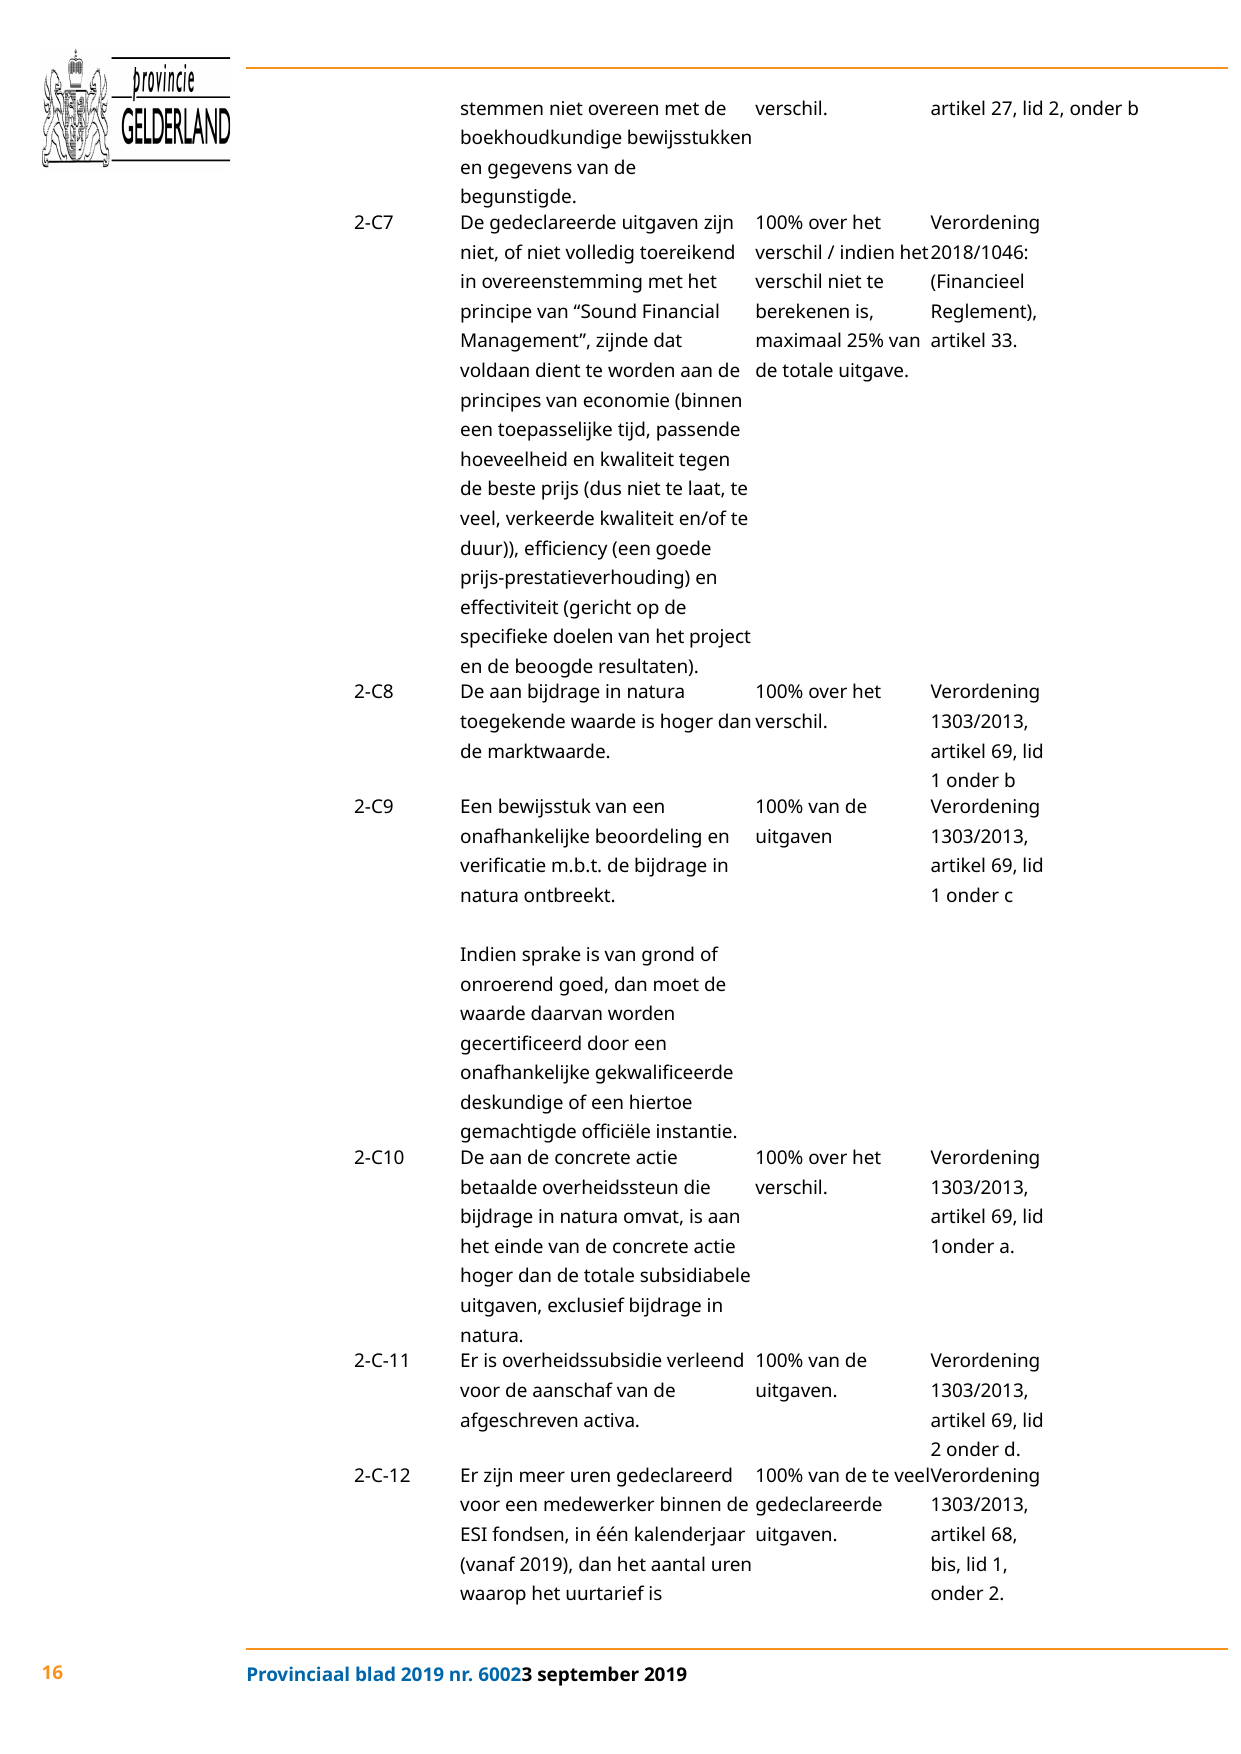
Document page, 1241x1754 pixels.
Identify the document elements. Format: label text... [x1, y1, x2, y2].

table_cell 2-C9 [354, 793, 460, 1144]
table_cell artikel 27, lid 2, onder b [930, 95, 1152, 209]
table_cell 100% over het verschil. [755, 679, 930, 793]
table_cell De aan de concrete actie betaalde overheidssteun die bijdrage in natura omvat, is aan het einde van de concrete actie hoger dan de totale subsidiabele uitgaven, exclusief bijdrage in natura. [460, 1144, 755, 1348]
table_cell Verordening 1303/2013, artikel 69, lid 2 onder d. [930, 1348, 1046, 1462]
table_cell [248, 1348, 354, 1462]
table_cell 100% van de te veel gedeclareerde uitgaven. [755, 1462, 930, 1606]
picture [41, 47, 231, 172]
table_cell 100% over het verschil / indien het verschil niet te berekenen is, maximaal 25% van de totale uitgave. [755, 209, 930, 679]
table_cell [248, 793, 354, 1144]
table_cell 2-C10 [354, 1144, 460, 1348]
table_cell 100% over het verschil. [755, 1144, 930, 1348]
table_cell [248, 209, 354, 679]
table_cell Er is overheidssubsidie verleend voor de aanschaf van de afgeschreven activa. [460, 1348, 755, 1462]
table_cell De gedeclareerde uitgaven zijn niet, of niet volledig toereikend in overeenstemming met het principe van “Sound Financial Management”, zijnde dat voldaan dient te worden aan de principes van economie (binnen een toepasselijke tijd, passende hoeveelheid en kwaliteit tegen de beste prijs (dus niet te laat, te veel, verkeerde kwaliteit en/of te duur)), efficiency (een goede prijs-prestatieverhouding) en effectiviteit (gericht op de specifieke doelen van het project en de beoogde resultaten). [460, 209, 755, 679]
table_cell [354, 95, 460, 209]
table_cell [248, 1144, 354, 1348]
table_cell [248, 95, 354, 209]
table_cell De aan bijdrage in natura toegekende waarde is hoger dan de marktwaarde. [460, 679, 755, 793]
table_cell 2-C-12 [354, 1462, 460, 1606]
table_cell 100% van de uitgaven [755, 793, 930, 1144]
table_cell 2-C-11 [354, 1348, 460, 1462]
table_cell [248, 679, 354, 793]
table_cell Verordening 2018/1046: (Financieel Reglement), artikel 33. [930, 209, 1046, 679]
table_cell 100% van de uitgaven. [755, 1348, 930, 1462]
table_cell 2-C7 [354, 209, 460, 679]
table_cell 2-C8 [354, 679, 460, 793]
table_cell Verordening 1303/2013, artikel 69, lid 1 onder c [930, 793, 1046, 1144]
table_cell Verordening 1303/2013, artikel 68, bis, lid 1, onder 2. [930, 1462, 1046, 1606]
table_cell Er zijn meer uren gedeclareerd voor een medewerker binnen de ESI fondsen, in één kalenderjaar (vanaf 2019), dan het aantal uren waarop het uurtarief is [460, 1462, 755, 1606]
table_cell Verordening 1303/2013, artikel 69, lid 1 onder b [930, 679, 1046, 793]
table_cell [248, 1462, 354, 1606]
table_cell Een bewijsstuk van een onafhankelijke beoordeling en verificatie m.b.t. de bijdrage in natura ontbreekt. Indien sprake is van grond of onroerend goed, dan moet de waarde daarvan worden gecertificeerd door een onafhankelijke gekwalificeerde deskundige of een hiertoe gemachtigde officiële instantie. [460, 793, 755, 1144]
table_cell stemmen niet overeen met de boekhoudkundige bewijsstukken en gegevens van de begunstigde. [460, 95, 755, 209]
table_cell verschil. [755, 95, 930, 209]
table_cell Verordening 1303/2013, artikel 69, lid 1onder a. [930, 1144, 1046, 1348]
